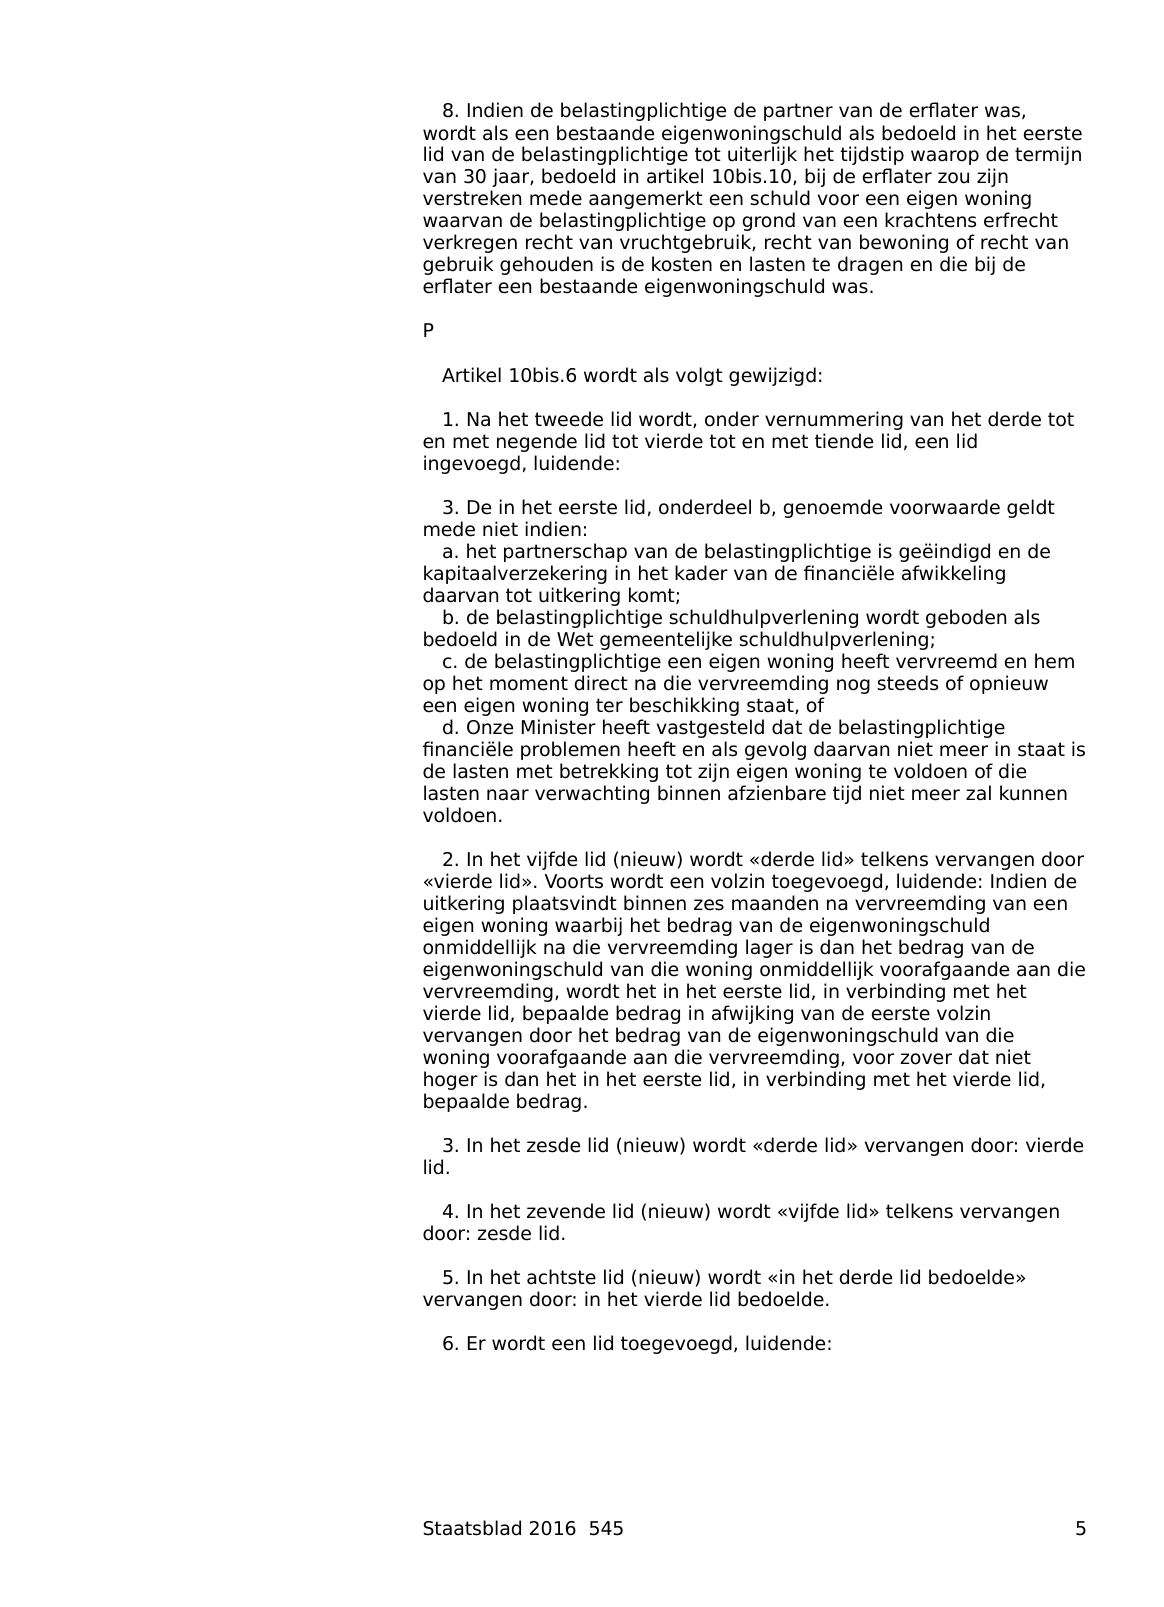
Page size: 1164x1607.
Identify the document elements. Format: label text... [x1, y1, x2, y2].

text P [422, 320, 1087, 342]
text Artikel 10bis.6 wordt als volgt gewijzigd: [422, 364, 1087, 387]
text 8. Indien de belastingplichtige de partner van de erflater was, wordt als een bestaande eigenwoningschuld als bedoeld in het eerste lid van de belastingplichtige tot uiterlijk het tijdstip waarop de termijn van 30 jaar, bedoeld in artikel 10bis.10, bij de erflater zou zijn verstreken mede aangemerkt een schuld voor een eigen woning waarvan de belastingplichtige op grond van een krachtens erfrecht verkregen recht van vruchtgebruik, recht van bewoning of recht van gebruik gehouden is de kosten en lasten te dragen en die bij de erflater een bestaande eigenwoningschuld was. [422, 100, 1087, 298]
text 2. In het vijfde lid (nieuw) wordt «derde lid» telkens vervangen door «vierde lid». Voorts wordt een volzin toegevoegd, luidende: Indien de uitkering plaatsvindt binnen zes maanden na vervreemding van een eigen woning waarbij het bedrag van de eigenwoningschuld onmiddellijk na die vervreemding lager is dan het bedrag van de eigenwoningschuld van die woning onmiddellijk voorafgaande aan die vervreemding, wordt het in het eerste lid, in verbinding met het vierde lid, bepaalde bedrag in afwijking van de eerste volzin vervangen door het bedrag van de eigenwoningschuld van die woning voorafgaande aan die vervreemding, voor zover dat niet hoger is dan het in het eerste lid, in verbinding met het vierde lid, bepaalde bedrag. [422, 849, 1087, 1112]
text 4. In het zevende lid (nieuw) wordt «vijfde lid» telkens vervangen door: zesde lid. [422, 1201, 1087, 1245]
text a. het partnerschap van de belastingplichtige is geëindigd en de kapitaalverzekering in het kader van de financiële afwikkeling daarvan tot uitkering komt; [422, 541, 1087, 607]
text 6. Er wordt een lid toegevoegd, luidende: [422, 1333, 1087, 1355]
text b. de belastingplichtige schuldhulpverlening wordt geboden als bedoeld in de Wet gemeentelijke schuldhulpverlening; [422, 607, 1087, 651]
text 3. De in het eerste lid, onderdeel b, genoemde voorwaarde geldt mede niet indien: [422, 497, 1087, 541]
text 5. In het achtste lid (nieuw) wordt «in het derde lid bedoelde» vervangen door: in het vierde lid bedoelde. [422, 1267, 1087, 1311]
text c. de belastingplichtige een eigen woning heeft vervreemd en hem op het moment direct na die vervreemding nog steeds of opnieuw een eigen woning ter beschikking staat, of [422, 651, 1087, 717]
text 1. Na het tweede lid wordt, onder vernummering van het derde tot en met negende lid tot vierde tot en met tiende lid, een lid ingevoegd, luidende: [422, 409, 1087, 475]
text 3. In het zesde lid (nieuw) wordt «derde lid» vervangen door: vierde lid. [422, 1135, 1087, 1179]
text d. Onze Minister heeft vastgesteld dat de belastingplichtige financiële problemen heeft en als gevolg daarvan niet meer in staat is de lasten met betrekking tot zijn eigen woning te voldoen of die lasten naar verwachting binnen afzienbare tijd niet meer zal kunnen voldoen. [422, 717, 1087, 827]
